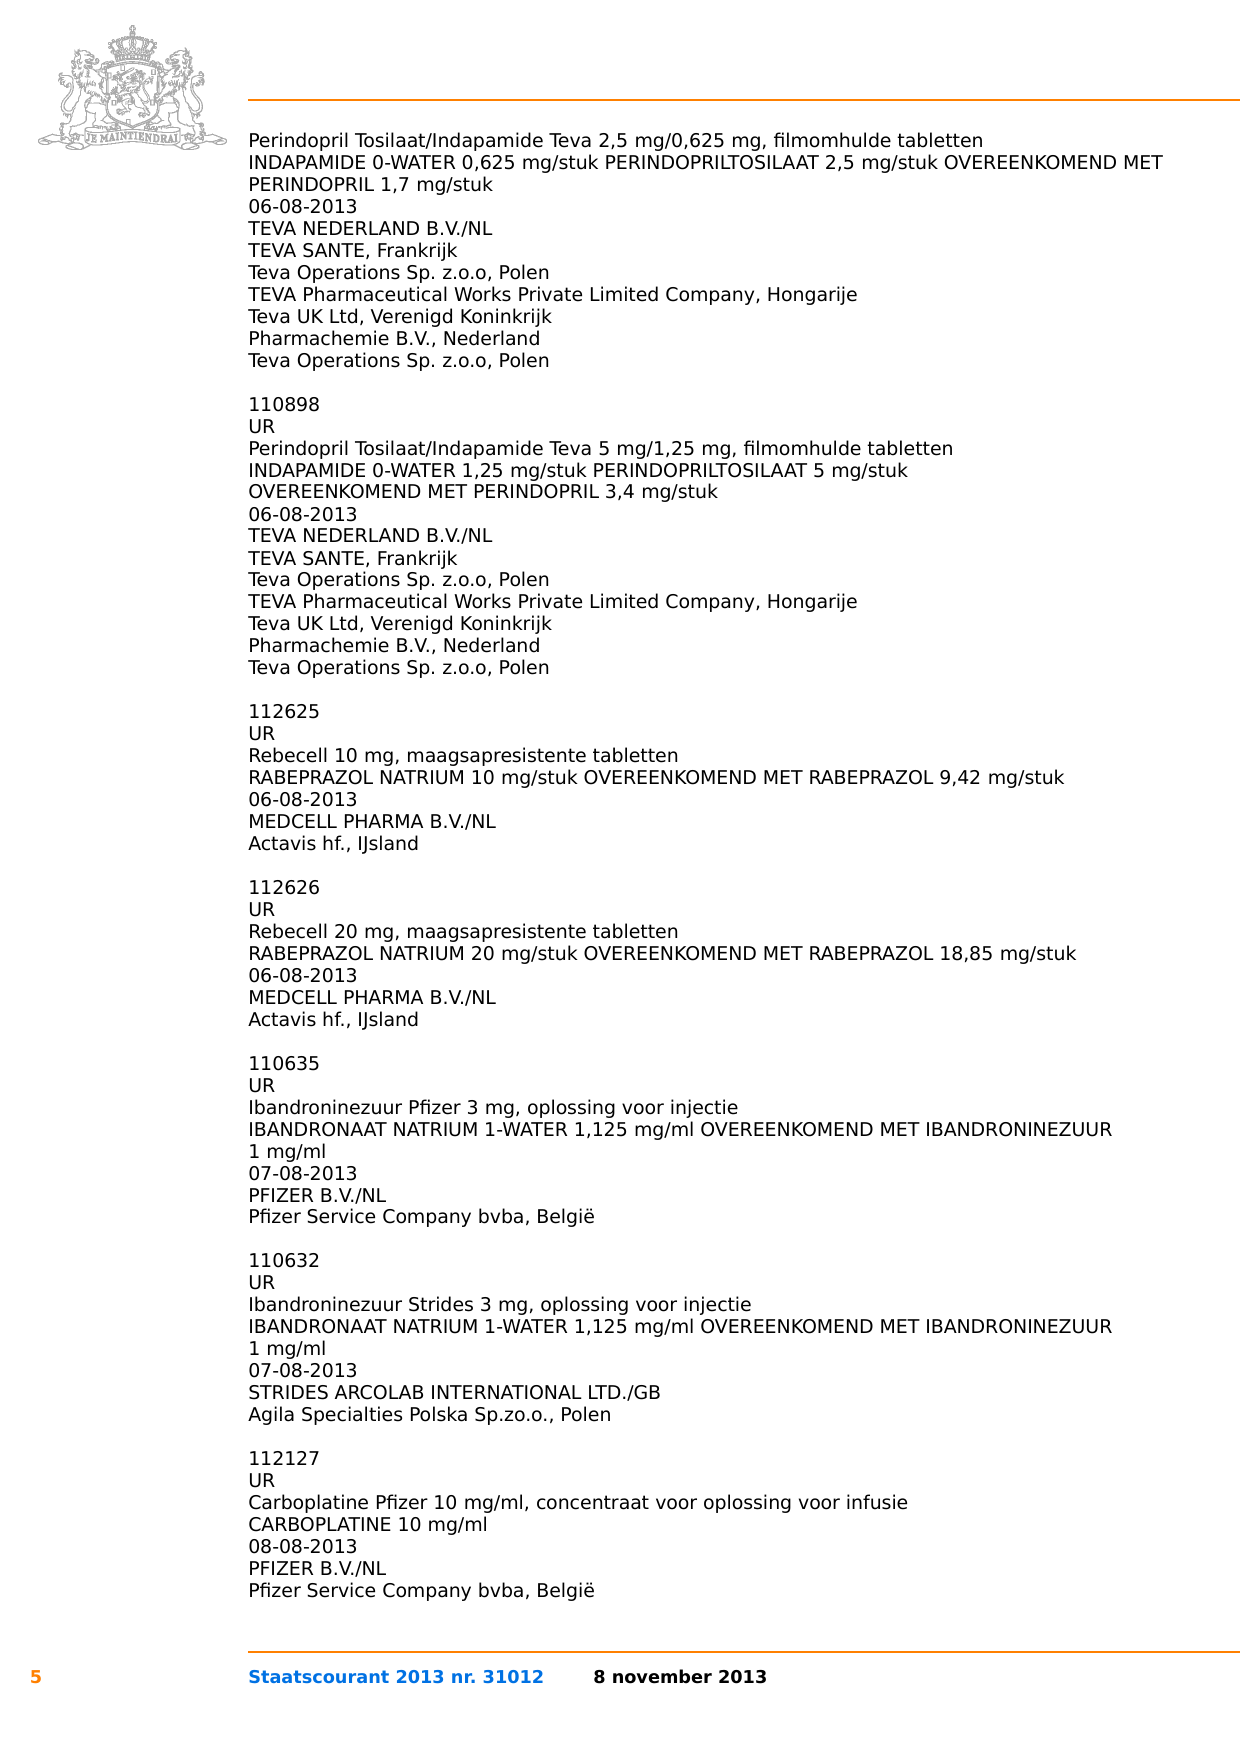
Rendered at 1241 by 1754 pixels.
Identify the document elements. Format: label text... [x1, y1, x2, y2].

text 06-08-2013 [248, 196, 1163, 218]
text 07-08-2013 [248, 1360, 1163, 1382]
text 110635 [248, 1053, 1163, 1074]
text UR [248, 723, 1163, 745]
text MEDCELL PHARMA B.V./NL [248, 811, 1163, 833]
text OVEREENKOMEND MET PERINDOPRIL 3,4 mg/stuk [248, 481, 1163, 503]
text CARBOPLATINE 10 mg/ml [248, 1514, 1163, 1536]
text 112625 [248, 701, 1163, 723]
text Teva Operations Sp. z.o.o, Polen [248, 262, 1163, 284]
text PFIZER B.V./NL [248, 1184, 1163, 1206]
text UR [248, 1272, 1163, 1294]
text Teva Operations Sp. z.o.o, Polen [248, 657, 1163, 679]
text 06-08-2013 [248, 503, 1163, 525]
text UR [248, 899, 1163, 921]
text STRIDES ARCOLAB INTERNATIONAL LTD./GB [248, 1382, 1163, 1404]
text Teva Operations Sp. z.o.o, Polen [248, 569, 1163, 591]
text 08-08-2013 [248, 1536, 1163, 1558]
text Agila Specialties Polska Sp.zo.o., Polen [248, 1404, 1163, 1426]
text 112127 [248, 1448, 1163, 1470]
text Actavis hf., IJsland [248, 1009, 1163, 1031]
text TEVA SANTE, Frankrijk [248, 547, 1163, 569]
text Pharmachemie B.V., Nederland [248, 635, 1163, 657]
text Carboplatine Pfizer 10 mg/ml, concentraat voor oplossing voor infusie [248, 1492, 1163, 1514]
text Pfizer Service Company bvba, België [248, 1206, 1163, 1228]
text Perindopril Tosilaat/Indapamide Teva 5 mg/1,25 mg, filmomhulde tabletten [248, 437, 1163, 459]
text Ibandroninezuur Strides 3 mg, oplossing voor injectie [248, 1294, 1163, 1316]
text PFIZER B.V./NL [248, 1558, 1163, 1580]
text UR [248, 416, 1163, 437]
text 06-08-2013 [248, 789, 1163, 811]
text TEVA NEDERLAND B.V./NL [248, 218, 1163, 240]
text INDAPAMIDE 0-WATER 0,625 mg/stuk PERINDOPRILTOSILAAT 2,5 mg/stuk OVEREENKOMEND MET PERINDOPRIL 1,7 mg/stuk [248, 152, 1163, 196]
text 110898 [248, 393, 1163, 416]
text 06-08-2013 [248, 965, 1163, 987]
text Rebecell 20 mg, maagsapresistente tabletten [248, 921, 1163, 943]
text RABEPRAZOL NATRIUM 20 mg/stuk OVEREENKOMEND MET RABEPRAZOL 18,85 mg/stuk [248, 943, 1163, 965]
text Ibandroninezuur Pfizer 3 mg, oplossing voor injectie [248, 1097, 1163, 1118]
text Rebecell 10 mg, maagsapresistente tabletten [248, 745, 1163, 767]
text TEVA Pharmaceutical Works Private Limited Company, Hongarije [248, 284, 1163, 306]
text Teva Operations Sp. z.o.o, Polen [248, 350, 1163, 372]
text Pharmachemie B.V., Nederland [248, 328, 1163, 350]
text 07-08-2013 [248, 1162, 1163, 1184]
text 110632 [248, 1250, 1163, 1272]
text 112626 [248, 877, 1163, 899]
text IBANDRONAAT NATRIUM 1-WATER 1,125 mg/ml OVEREENKOMEND MET IBANDRONINEZUUR 1 mg/ml [248, 1118, 1163, 1162]
text UR [248, 1470, 1163, 1492]
text RABEPRAZOL NATRIUM 10 mg/stuk OVEREENKOMEND MET RABEPRAZOL 9,42 mg/stuk [248, 767, 1163, 789]
text INDAPAMIDE 0-WATER 1,25 mg/stuk PERINDOPRILTOSILAAT 5 mg/stuk [248, 459, 1163, 481]
text Teva UK Ltd, Verenigd Koninkrijk [248, 613, 1163, 635]
text Perindopril Tosilaat/Indapamide Teva 2,5 mg/0,625 mg, filmomhulde tabletten [248, 130, 1163, 152]
text MEDCELL PHARMA B.V./NL [248, 987, 1163, 1009]
text TEVA Pharmaceutical Works Private Limited Company, Hongarije [248, 591, 1163, 613]
text Actavis hf., IJsland [248, 833, 1163, 855]
text Pfizer Service Company bvba, België [248, 1580, 1163, 1602]
text TEVA NEDERLAND B.V./NL [248, 525, 1163, 547]
text Teva UK Ltd, Verenigd Koninkrijk [248, 306, 1163, 328]
picture [38, 25, 227, 150]
text TEVA SANTE, Frankrijk [248, 240, 1163, 262]
text IBANDRONAAT NATRIUM 1-WATER 1,125 mg/ml OVEREENKOMEND MET IBANDRONINEZUUR 1 mg/ml [248, 1316, 1163, 1360]
text UR [248, 1074, 1163, 1097]
